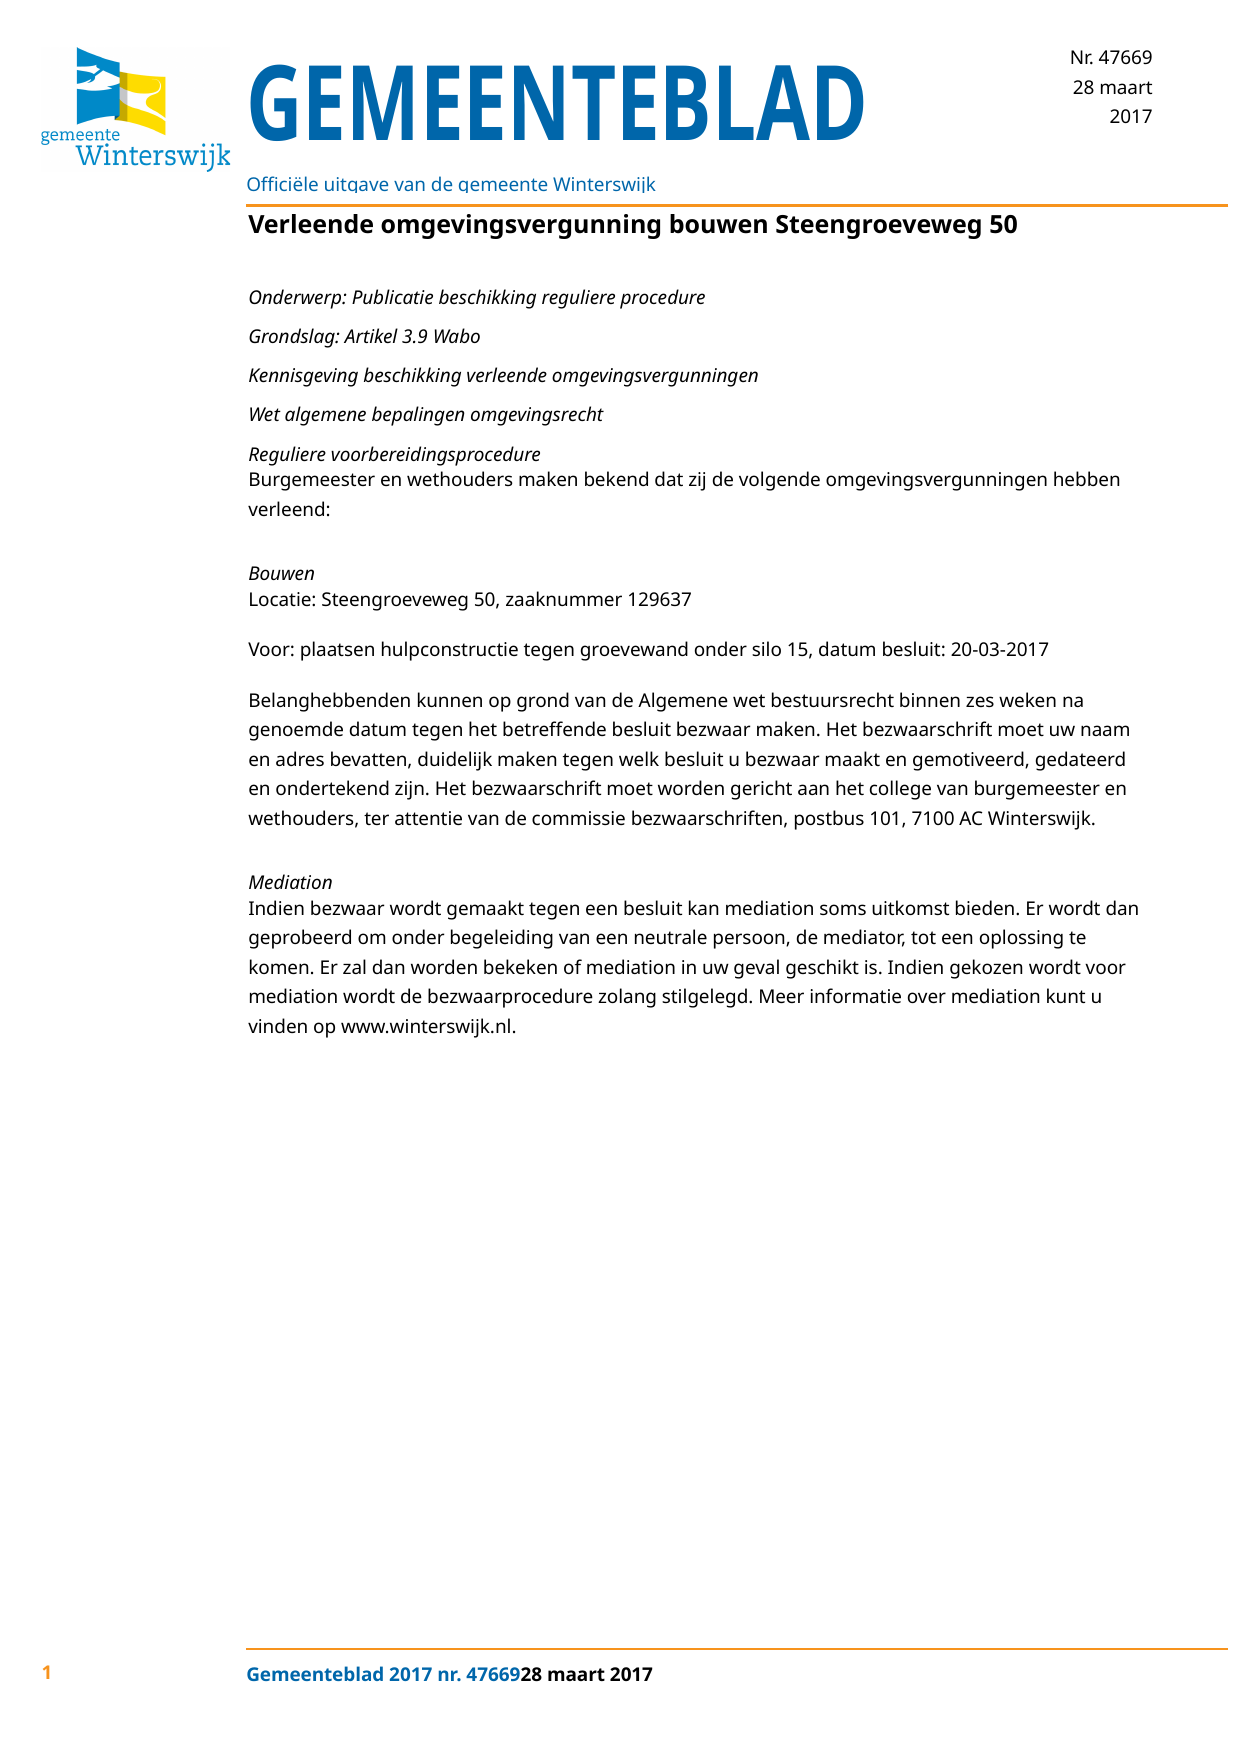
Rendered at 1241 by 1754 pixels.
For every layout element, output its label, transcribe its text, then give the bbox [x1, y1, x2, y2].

text Voor: plaatsen hulpconstructie tegen groevewand onder silo 15, datum besluit: 20-03-2017 [248, 636, 1152, 662]
text Verleende omgevingsvergunning bouwen Steengroeveweg 50 [248, 207, 1152, 241]
text Mediation [248, 869, 1152, 895]
text Burgemeester en wethouders maken bekend dat zij de volgende omgevingsvergunningen hebben verleend: [248, 467, 1152, 522]
text Grondslag: Artikel 3.9 Wabo [248, 323, 1152, 349]
text Onderwerp: Publicatie beschikking reguliere procedure [248, 284, 1152, 309]
text Kennisgeving beschikking verleende omgevingsvergunningen [248, 362, 1152, 388]
text Locatie: Steengroeveweg 50, zaaknummer 129637 [248, 586, 1152, 612]
text Reguliere voorbereidingsprocedure [248, 441, 1152, 467]
text Bouwen [248, 560, 1152, 586]
text Wet algemene bepalingen omgevingsrecht [248, 402, 1152, 427]
text Indien bezwaar wordt gemaakt tegen een besluit kan mediation soms uitkomst bieden. Er wordt dan geprobeerd om onder begeleiding van een neutrale persoon, de mediator, tot een oplossing te komen. Er zal dan worden bekeken of mediation in uw geval geschikt is. Indien gekozen wordt voor mediation wordt de bezwaarprocedure zolang stilgelegd. Meer informatie over mediation kunt u vinden op www.winterswijk.nl. [248, 895, 1152, 1039]
picture [225, 153, 231, 162]
picture [41, 47, 231, 172]
text Belanghebbenden kunnen op grond van de Algemene wet bestuursrecht binnen zes weken na genoemde datum tegen het betreffende besluit bezwaar maken. Het bezwaarschrift moet uw naam en adres bevatten, duidelijk maken tegen welk besluit u bezwaar maakt en gemotiveerd, gedateerd en ondertekend zijn. Het bezwaarschrift moet worden gericht aan het college van burgemeester en wethouders, ter attentie van de commissie bezwaarschriften, postbus 101, 7100 AC Winterswijk. [248, 687, 1152, 831]
